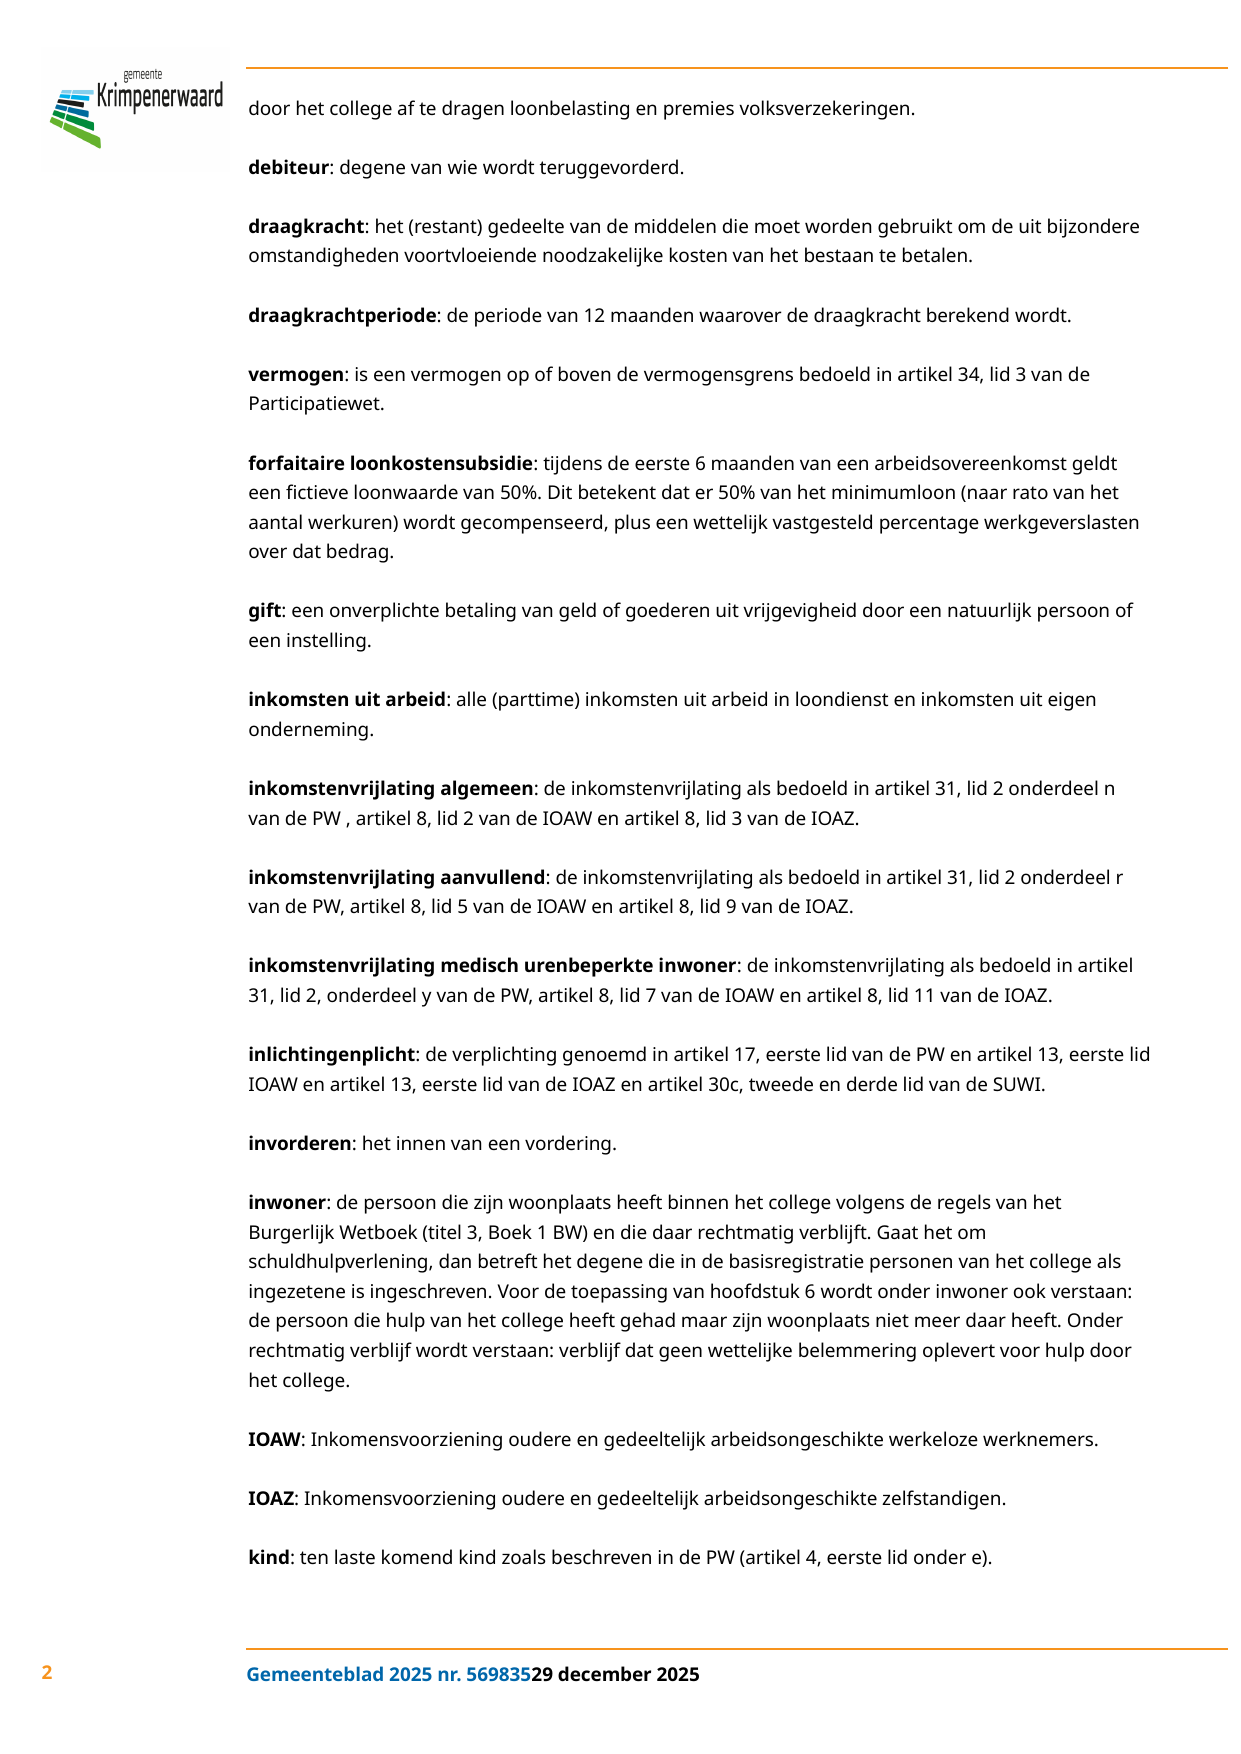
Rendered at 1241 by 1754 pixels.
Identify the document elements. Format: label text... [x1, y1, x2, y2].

text inkomsten uit arbeid: alle (parttime) inkomsten uit arbeid in loondienst en inkomsten uit eigen onderneming. [248, 686, 1152, 742]
text vermogen: is een vermogen op of boven de vermogensgrens bedoeld in artikel 34, lid 3 van de Participatiewet. [248, 361, 1152, 416]
text kind: ten laste komend kind zoals beschreven in de PW (artikel 4, eerste lid onder e). [248, 1544, 1152, 1570]
text debiteur: degene van wie wordt teruggevorderd. [248, 154, 1152, 180]
text inkomstenvrijlating aanvullend: de inkomstenvrijlating als bedoeld in artikel 31, lid 2 onderdeel r van de PW, artikel 8, lid 5 van de IOAW en artikel 8, lid 9 van de IOAZ. [248, 864, 1152, 919]
text door het college af te dragen loonbelasting en premies volksverzekeringen. [248, 95, 1152, 121]
text gift: een onverplichte betaling van geld of goederen uit vrijgevigheid door een natuurlijk persoon of een instelling. [248, 598, 1152, 653]
text IOAW: Inkomensvoorziening oudere en gedeeltelijk arbeidsongeschikte werkeloze werknemers. [248, 1426, 1152, 1452]
text invorderen: het innen van een vordering. [248, 1130, 1152, 1156]
text forfaitaire loonkostensubsidie: tijdens de eerste 6 maanden van een arbeidsovereenkomst geldt een fictieve loonwaarde van 50%. Dit betekent dat er 50% van het minimumloon (naar rato van het aantal werkuren) wordt gecompenseerd, plus een wettelijk vastgesteld percentage werkgeverslasten over dat bedrag. [248, 450, 1152, 564]
text inlichtingenplicht: de verplichting genoemd in artikel 17, eerste lid van de PW en artikel 13, eerste lid IOAW en artikel 13, eerste lid van de IOAZ en artikel 30c, tweede en derde lid van de SUWI. [248, 1041, 1152, 1097]
picture [41, 47, 231, 172]
text inkomstenvrijlating algemeen: de inkomstenvrijlating als bedoeld in artikel 31, lid 2 onderdeel n van de PW , artikel 8, lid 2 van de IOAW en artikel 8, lid 3 van de IOAZ. [248, 775, 1152, 831]
text IOAZ: Inkomensvoorziening oudere en gedeeltelijk arbeidsongeschikte zelfstandigen. [248, 1485, 1152, 1511]
text inkomstenvrijlating medisch urenbeperkte inwoner: de inkomstenvrijlating als bedoeld in artikel 31, lid 2, onderdeel y van de PW, artikel 8, lid 7 van de IOAW en artikel 8, lid 11 van de IOAZ. [248, 953, 1152, 1008]
text inwoner: de persoon die zijn woonplaats heeft binnen het college volgens de regels van het Burgerlijk Wetboek (titel 3, Boek 1 BW) en die daar rechtmatig verblijft. Gaat het om schuldhulpverlening, dan betreft het degene die in de basisregistratie personen van het college als ingezetene is ingeschreven. Voor de toepassing van hoofdstuk 6 wordt onder inwoner ook verstaan: de persoon die hulp van het college heeft gehad maar zijn woonplaats niet meer daar heeft. Onder rechtmatig verblijf wordt verstaan: verblijf dat geen wettelijke belemmering oplevert voor hulp door het college. [248, 1189, 1152, 1393]
text draagkracht: het (restant) gedeelte van de middelen die moet worden gebruikt om de uit bijzondere omstandigheden voortvloeiende noodzakelijke kosten van het bestaan te betalen. [248, 213, 1152, 268]
text draagkrachtperiode: de periode van 12 maanden waarover de draagkracht berekend wordt. [248, 302, 1152, 328]
